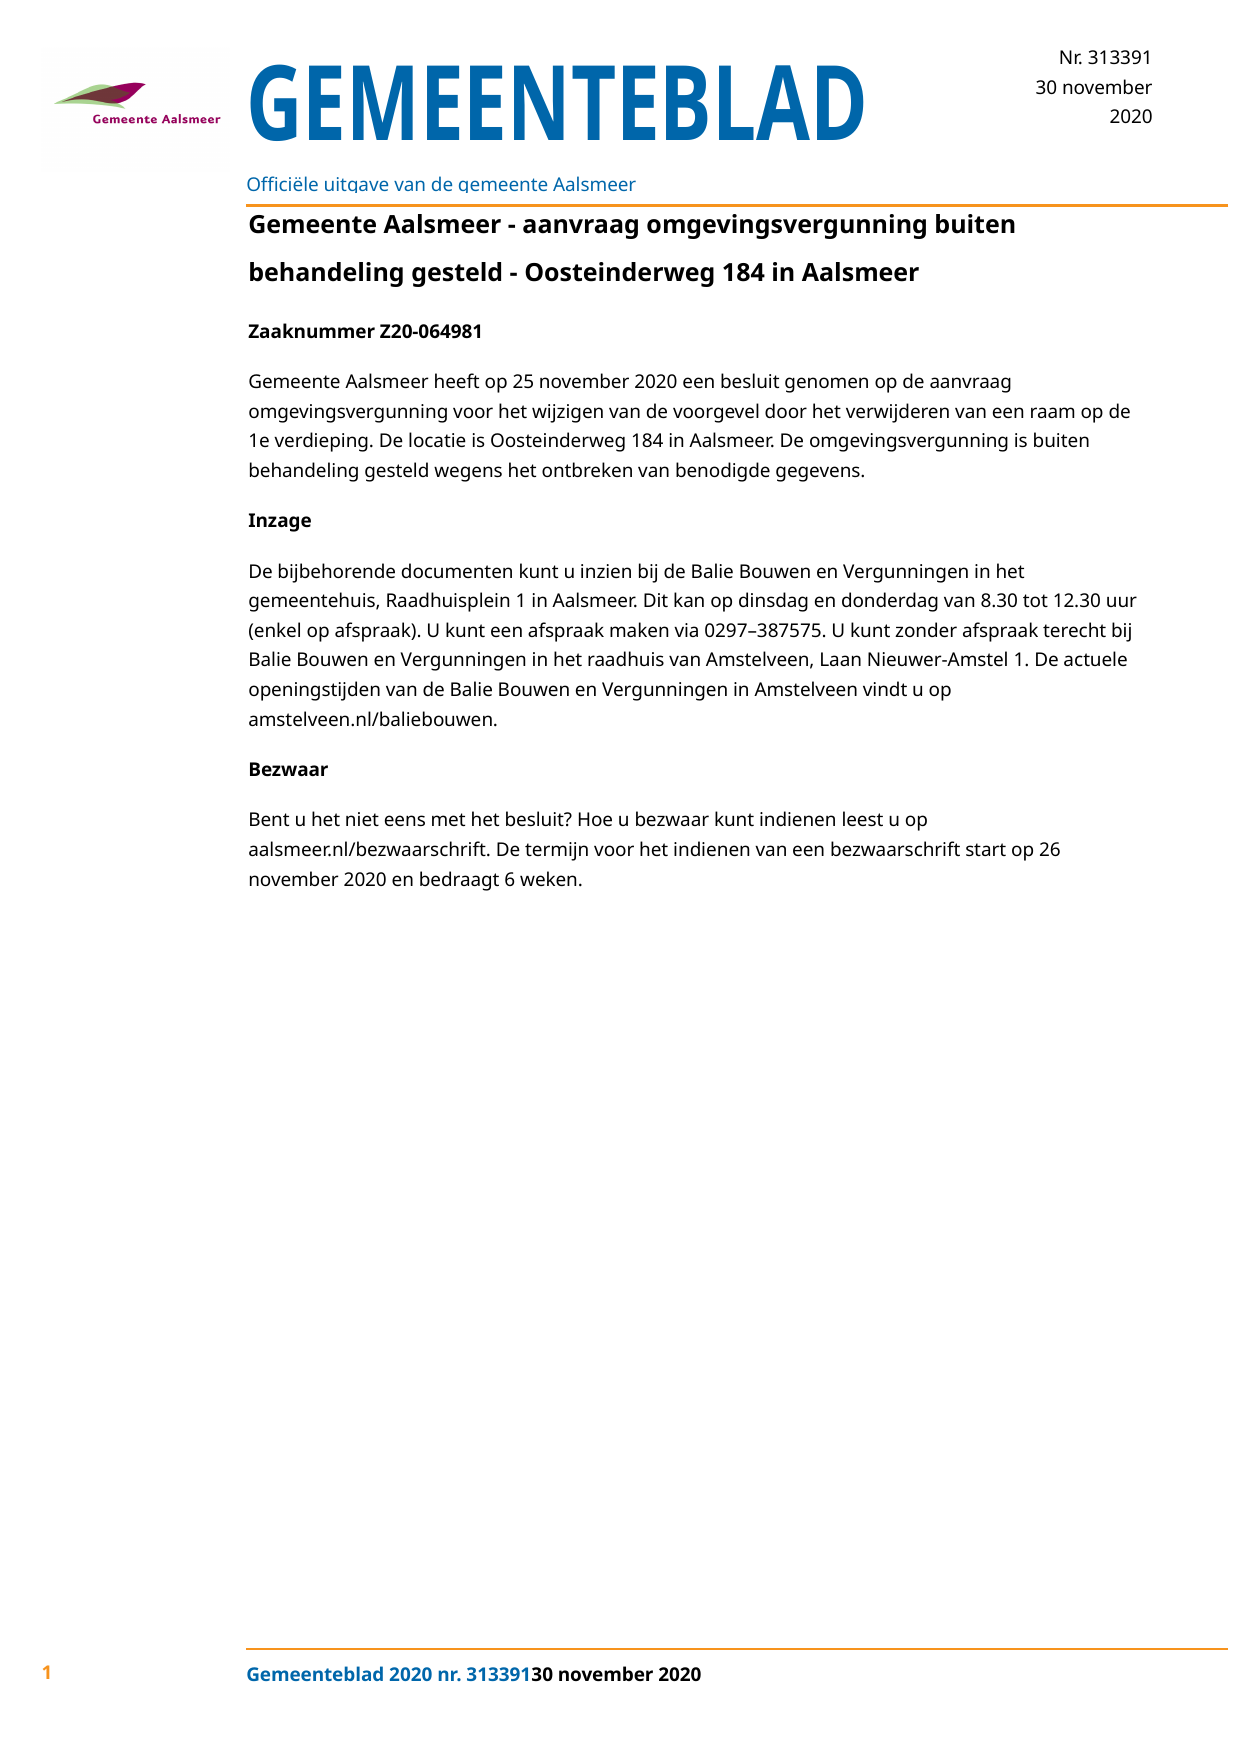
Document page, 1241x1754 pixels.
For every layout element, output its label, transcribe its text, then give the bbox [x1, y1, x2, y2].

text Zaaknummer Z20-064981 [248, 318, 1152, 344]
text Gemeente Aalsmeer heeft op 25 november 2020 een besluit genomen op de aanvraag omgevingsvergunning voor het wijzigen van de voorgevel door het verwijderen van een raam op de 1e verdieping. De locatie is Oosteinderweg 184 in Aalsmeer. De omgevingsvergunning is buiten behandeling gesteld wegens het ontbreken van benodigde gegevens. [248, 368, 1152, 483]
text De bijbehorende documenten kunt u inzien bij de Balie Bouwen en Vergunningen in het gemeentehuis, Raadhuisplein 1 in Aalsmeer. Dit kan op dinsdag en donderdag van 8.30 tot 12.30 uur (enkel op afspraak). U kunt een afspraak maken via 0297–387575. U kunt zonder afspraak terecht bij Balie Bouwen en Vergunningen in het raadhuis van Amstelveen, Laan Nieuwer-Amstel 1. De actuele openingstijden van de Balie Bouwen en Vergunningen in Amstelveen vindt u op amstelveen.nl/baliebouwen. [248, 558, 1152, 732]
text Bent u het niet eens met het besluit? Hoe u bezwaar kunt indienen leest u op aalsmeer.nl/bezwaarschrift. De termijn voor het indienen van een bezwaarschrift start op 26 november 2020 en bedraagt 6 weken. [248, 807, 1152, 892]
text Bezwaar [248, 756, 1152, 782]
picture [41, 47, 231, 172]
text Inzage [248, 507, 1152, 533]
text Gemeente Aalsmeer - aanvraag omgevingsvergunning buiten behandeling gesteld - Oosteinderweg 184 in Aalsmeer [248, 207, 1152, 288]
